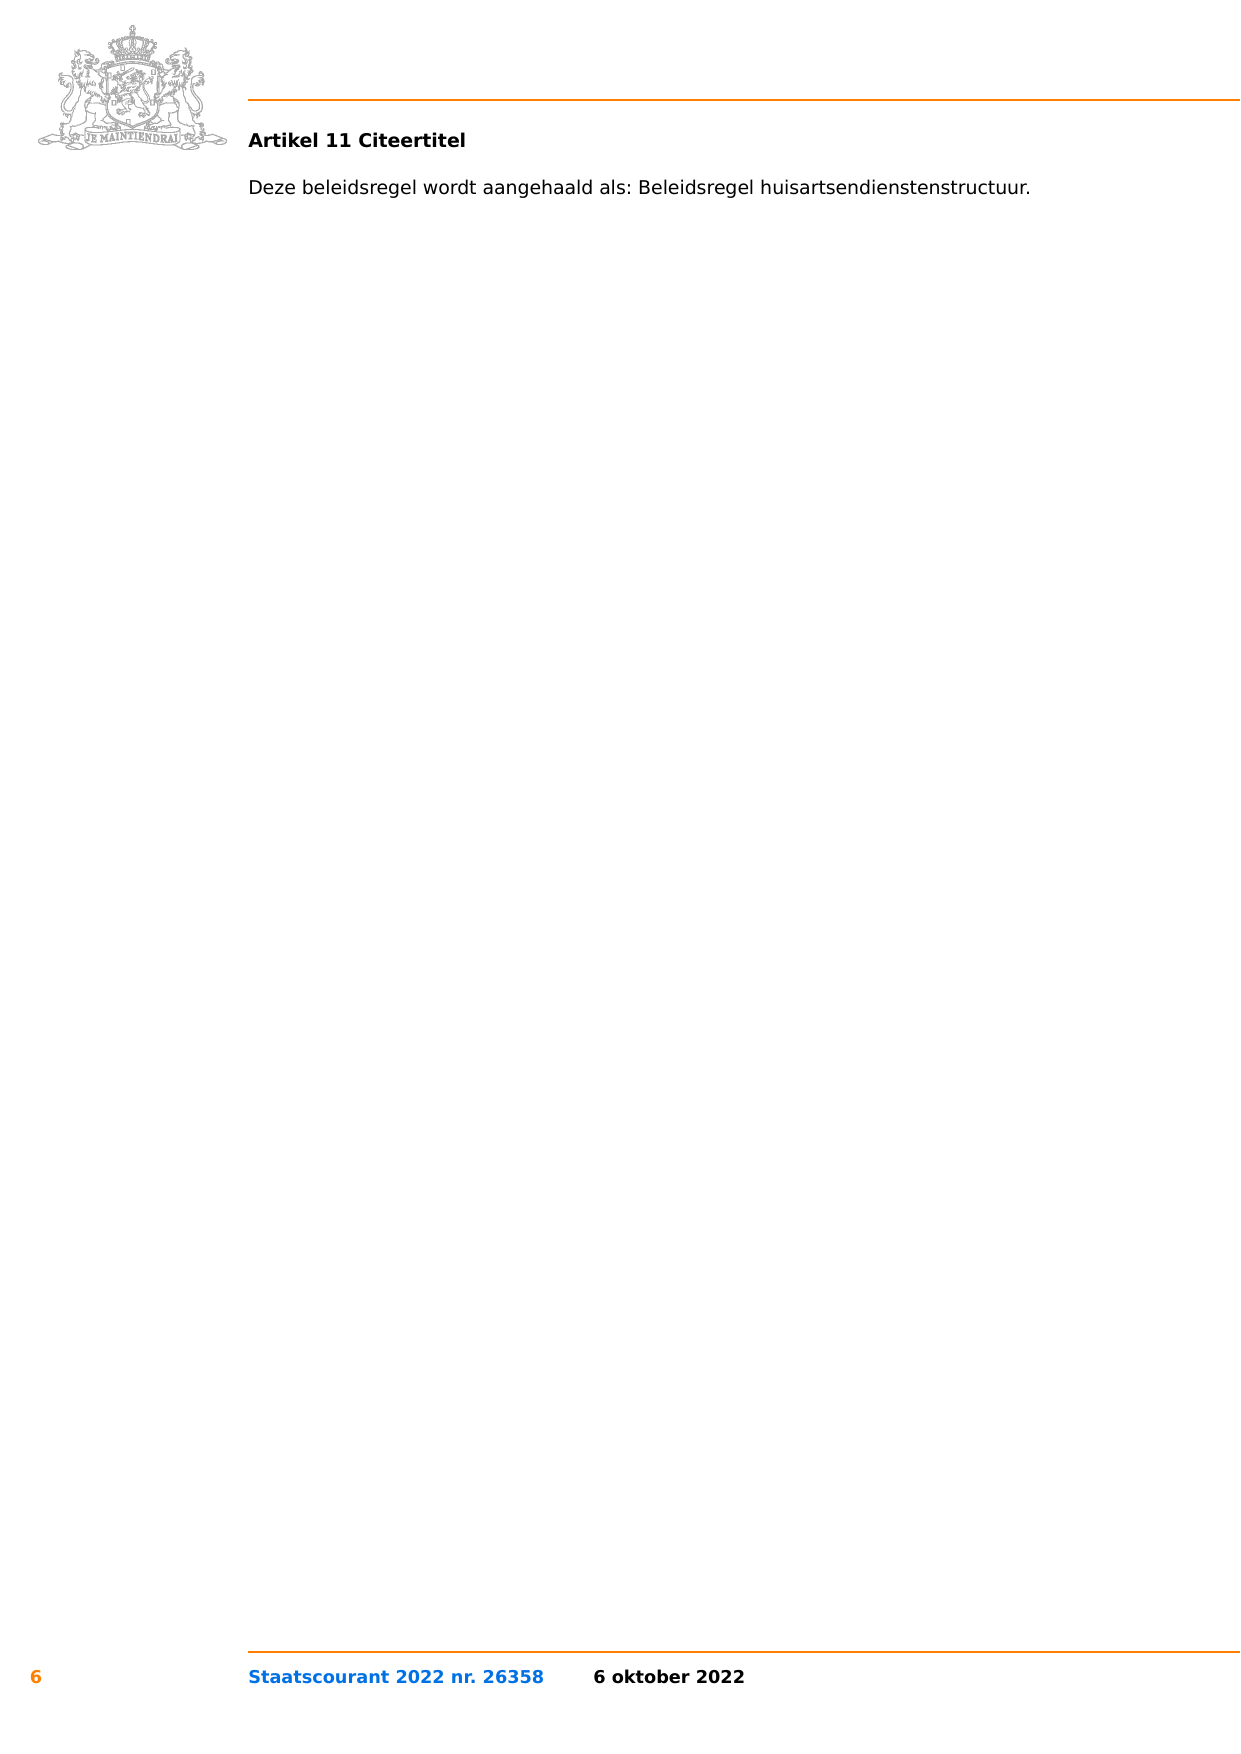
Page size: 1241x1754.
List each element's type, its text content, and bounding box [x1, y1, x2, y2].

text Deze beleidsregel wordt aangehaald als: Beleidsregel huisartsendienstenstructuur. [248, 177, 1163, 199]
subtitle Artikel 11 Citeertitel [248, 130, 1163, 152]
picture [38, 25, 227, 150]
